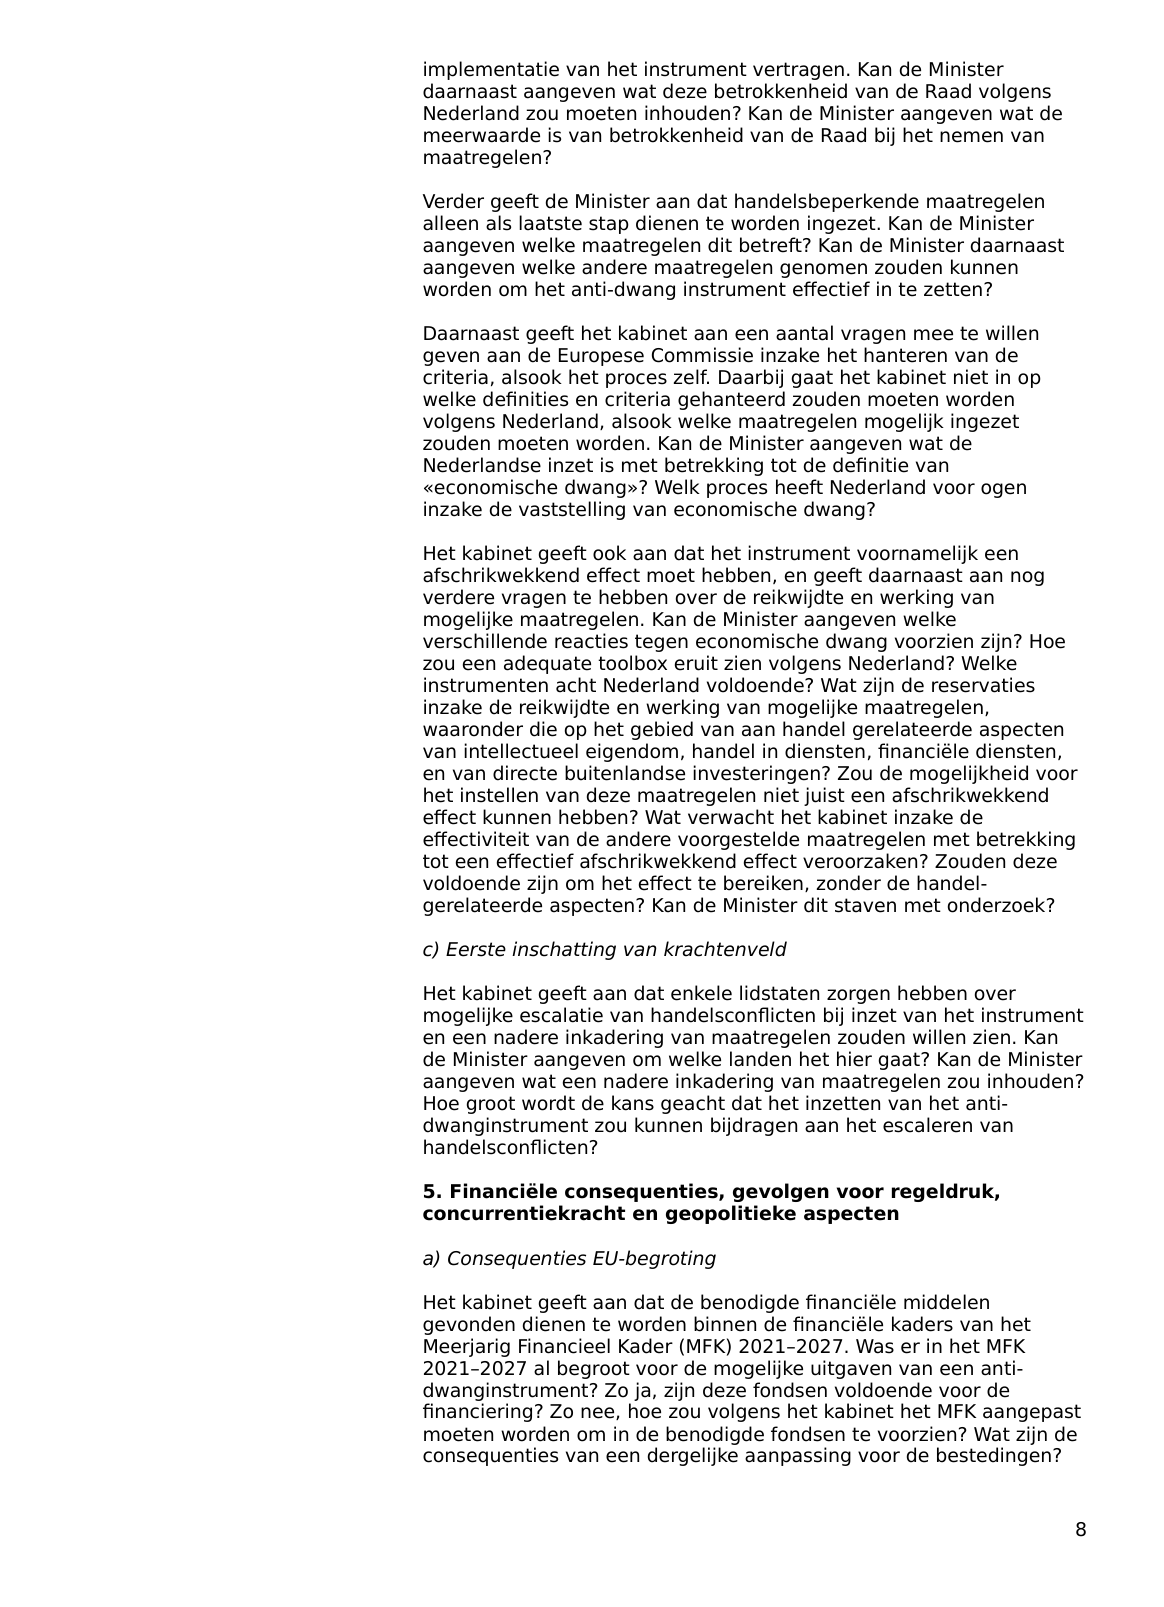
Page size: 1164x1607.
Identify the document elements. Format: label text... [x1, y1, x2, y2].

subtitle c) Eerste inschatting van krachtenveld [422, 939, 1087, 961]
text Verder geeft de Minister aan dat handelsbeperkende maatregelen alleen als laatste stap dienen te worden ingezet. Kan de Minister aangeven welke maatregelen dit betreft? Kan de Minister daarnaast aangeven welke andere maatregelen genomen zouden kunnen worden om het anti-dwang instrument effectief in te zetten? [422, 191, 1087, 301]
text Het kabinet geeft aan dat de benodigde financiële middelen gevonden dienen te worden binnen de financiële kaders van het Meerjarig Financieel Kader (MFK) 2021–2027. Was er in het MFK 2021–2027 al begroot voor de mogelijke uitgaven van een anti-dwanginstrument? Zo ja, zijn deze fondsen voldoende voor de financiering? Zo nee, hoe zou volgens het kabinet het MFK aangepast moeten worden om in de benodigde fondsen te voorzien? Wat zijn de consequenties van een dergelijke aanpassing voor de bestedingen? [422, 1292, 1087, 1467]
subtitle a) Consequenties EU-begroting [422, 1247, 1087, 1269]
text implementatie van het instrument vertragen. Kan de Minister daarnaast aangeven wat deze betrokkenheid van de Raad volgens Nederland zou moeten inhouden? Kan de Minister aangeven wat de meerwaarde is van betrokkenheid van de Raad bij het nemen van maatregelen? [422, 59, 1087, 169]
subtitle 5. Financiële consequenties, gevolgen voor regeldruk, concurrentiekracht en geopolitieke aspecten [422, 1181, 1087, 1225]
text Daarnaast geeft het kabinet aan een aantal vragen mee te willen geven aan de Europese Commissie inzake het hanteren van de criteria, alsook het proces zelf. Daarbij gaat het kabinet niet in op welke definities en criteria gehanteerd zouden moeten worden volgens Nederland, alsook welke maatregelen mogelijk ingezet zouden moeten worden. Kan de Minister aangeven wat de Nederlandse inzet is met betrekking tot de definitie van «economische dwang»? Welk proces heeft Nederland voor ogen inzake de vaststelling van economische dwang? [422, 323, 1087, 521]
text Het kabinet geeft aan dat enkele lidstaten zorgen hebben over mogelijke escalatie van handelsconflicten bij inzet van het instrument en een nadere inkadering van maatregelen zouden willen zien. Kan de Minister aangeven om welke landen het hier gaat? Kan de Minister aangeven wat een nadere inkadering van maatregelen zou inhouden? Hoe groot wordt de kans geacht dat het inzetten van het anti-dwanginstrument zou kunnen bijdragen aan het escaleren van handelsconflicten? [422, 983, 1087, 1159]
text Het kabinet geeft ook aan dat het instrument voornamelijk een afschrikwekkend effect moet hebben, en geeft daarnaast aan nog verdere vragen te hebben over de reikwijdte en werking van mogelijke maatregelen. Kan de Minister aangeven welke verschillende reacties tegen economische dwang voorzien zijn? Hoe zou een adequate toolbox eruit zien volgens Nederland? Welke instrumenten acht Nederland voldoende? Wat zijn de reservaties inzake de reikwijdte en werking van mogelijke maatregelen, waaronder die op het gebied van aan handel gerelateerde aspecten van intellectueel eigendom, handel in diensten, financiële diensten, en van directe buitenlandse investeringen? Zou de mogelijkheid voor het instellen van deze maatregelen niet juist een afschrikwekkend effect kunnen hebben? Wat verwacht het kabinet inzake de effectiviteit van de andere voorgestelde maatregelen met betrekking tot een effectief afschrikwekkend effect veroorzaken? Zouden deze voldoende zijn om het effect te bereiken, zonder de handel-gerelateerde aspecten? Kan de Minister dit staven met onderzoek? [422, 543, 1087, 917]
